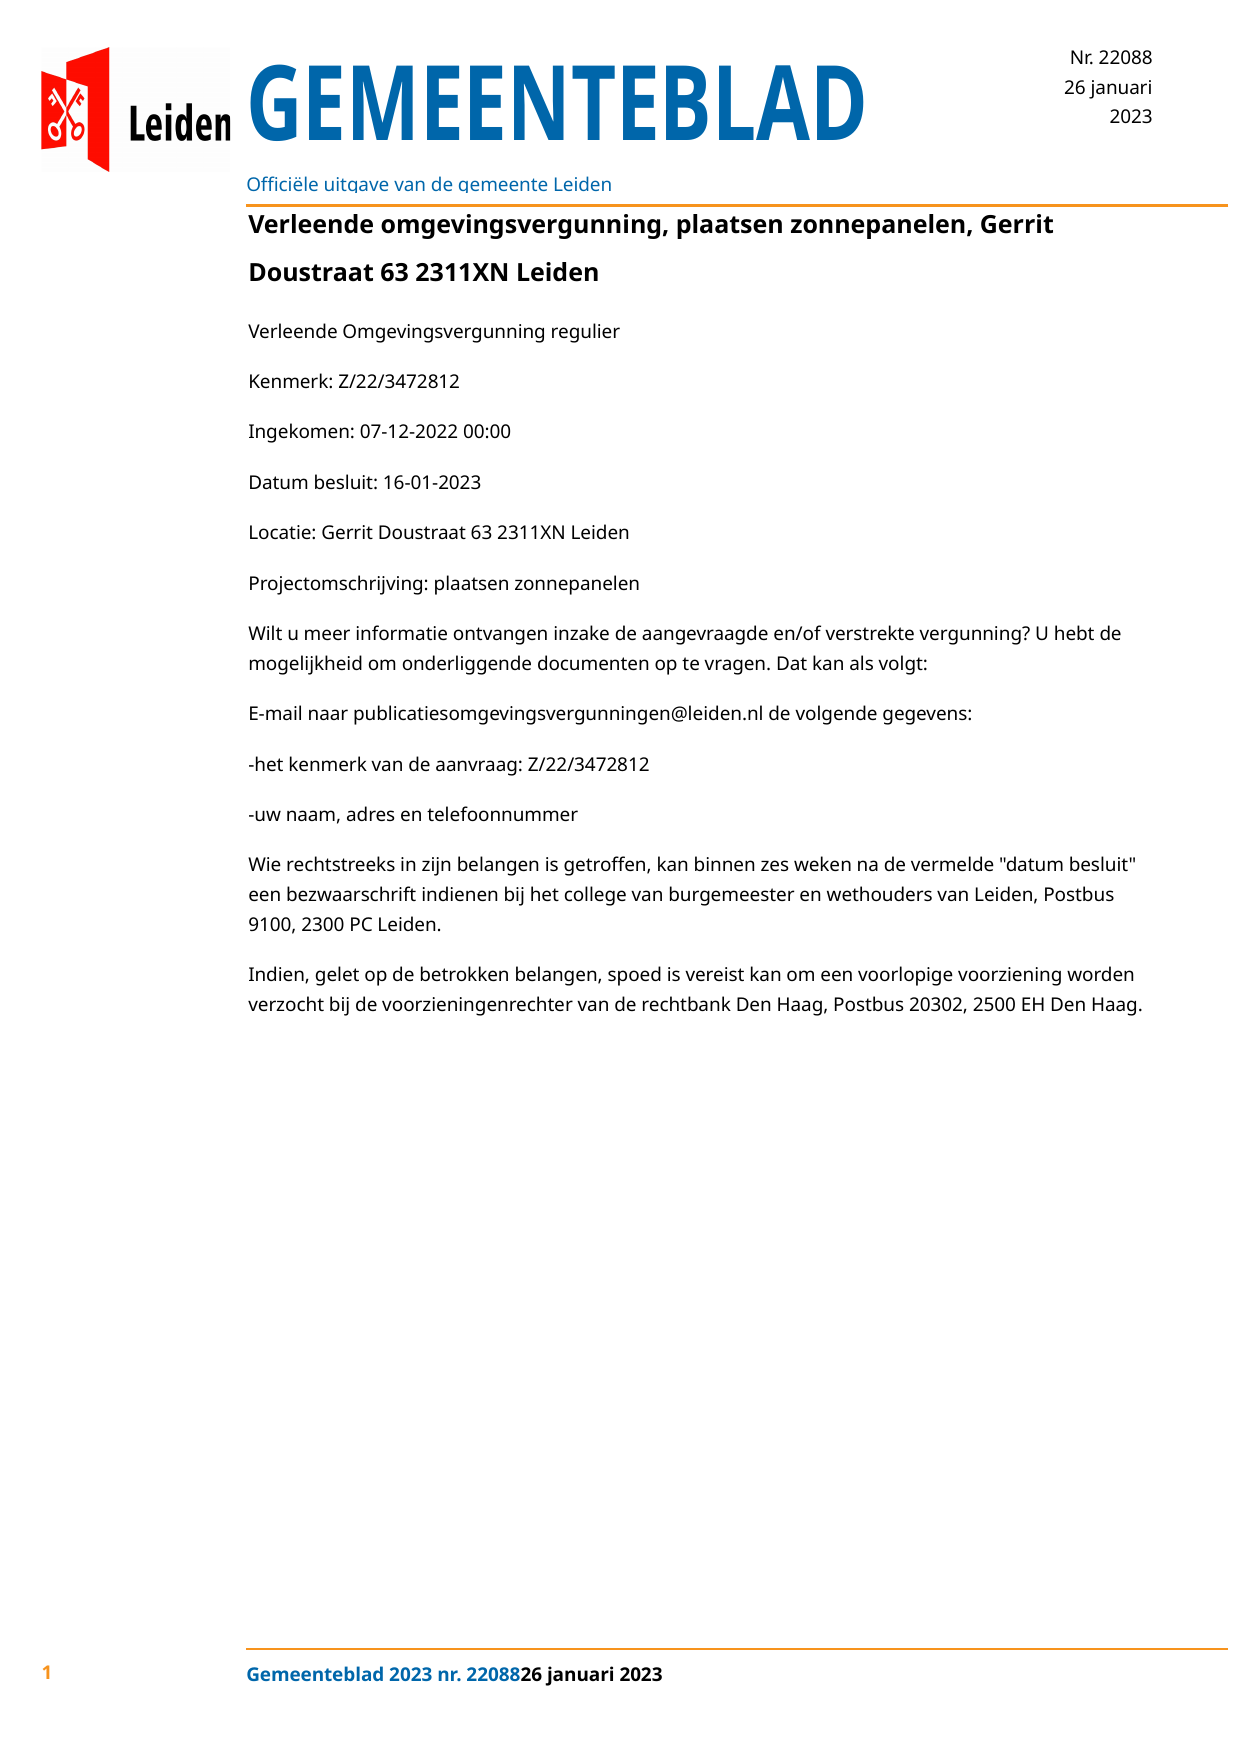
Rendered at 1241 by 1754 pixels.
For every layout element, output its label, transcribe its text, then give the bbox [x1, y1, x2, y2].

text -het kenmerk van de aanvraag: Z/22/3472812 [248, 751, 1152, 777]
text Wilt u meer informatie ontvangen inzake de aangevraagde en/of verstrekte vergunning? U hebt de mogelijkheid om onderliggende documenten op te vragen. Dat kan als volgt: [248, 620, 1152, 676]
text Verleende omgevingsvergunning, plaatsen zonnepanelen, Gerrit Doustraat 63 2311XN Leiden [248, 207, 1152, 288]
picture [41, 47, 231, 172]
text Datum besluit: 16-01-2023 [248, 469, 1152, 495]
text Indien, gelet op de betrokken belangen, spoed is vereist kan om een voorlopige voorziening worden verzocht bij de voorzieningenrechter van de rechtbank Den Haag, Postbus 20302, 2500 EH Den Haag. [248, 961, 1152, 1017]
text Wie rechtstreeks in zijn belangen is getroffen, kan binnen zes weken na de vermelde "datum besluit" een bezwaarschrift indienen bij het college van burgemeester en wethouders van Leiden, Postbus 9100, 2300 PC Leiden. [248, 852, 1152, 937]
text Verleende Omgevingsvergunning regulier [248, 318, 1152, 344]
text Ingekomen: 07-12-2022 00:00 [248, 419, 1152, 444]
text -uw naam, adres en telefoonnummer [248, 801, 1152, 827]
text Projectomschrijving: plaatsen zonnepanelen [248, 570, 1152, 596]
text Locatie: Gerrit Doustraat 63 2311XN Leiden [248, 519, 1152, 545]
text Kenmerk: Z/22/3472812 [248, 368, 1152, 394]
text E-mail naar publicatiesomgevingsvergunningen@leiden.nl de volgende gegevens: [248, 700, 1152, 726]
